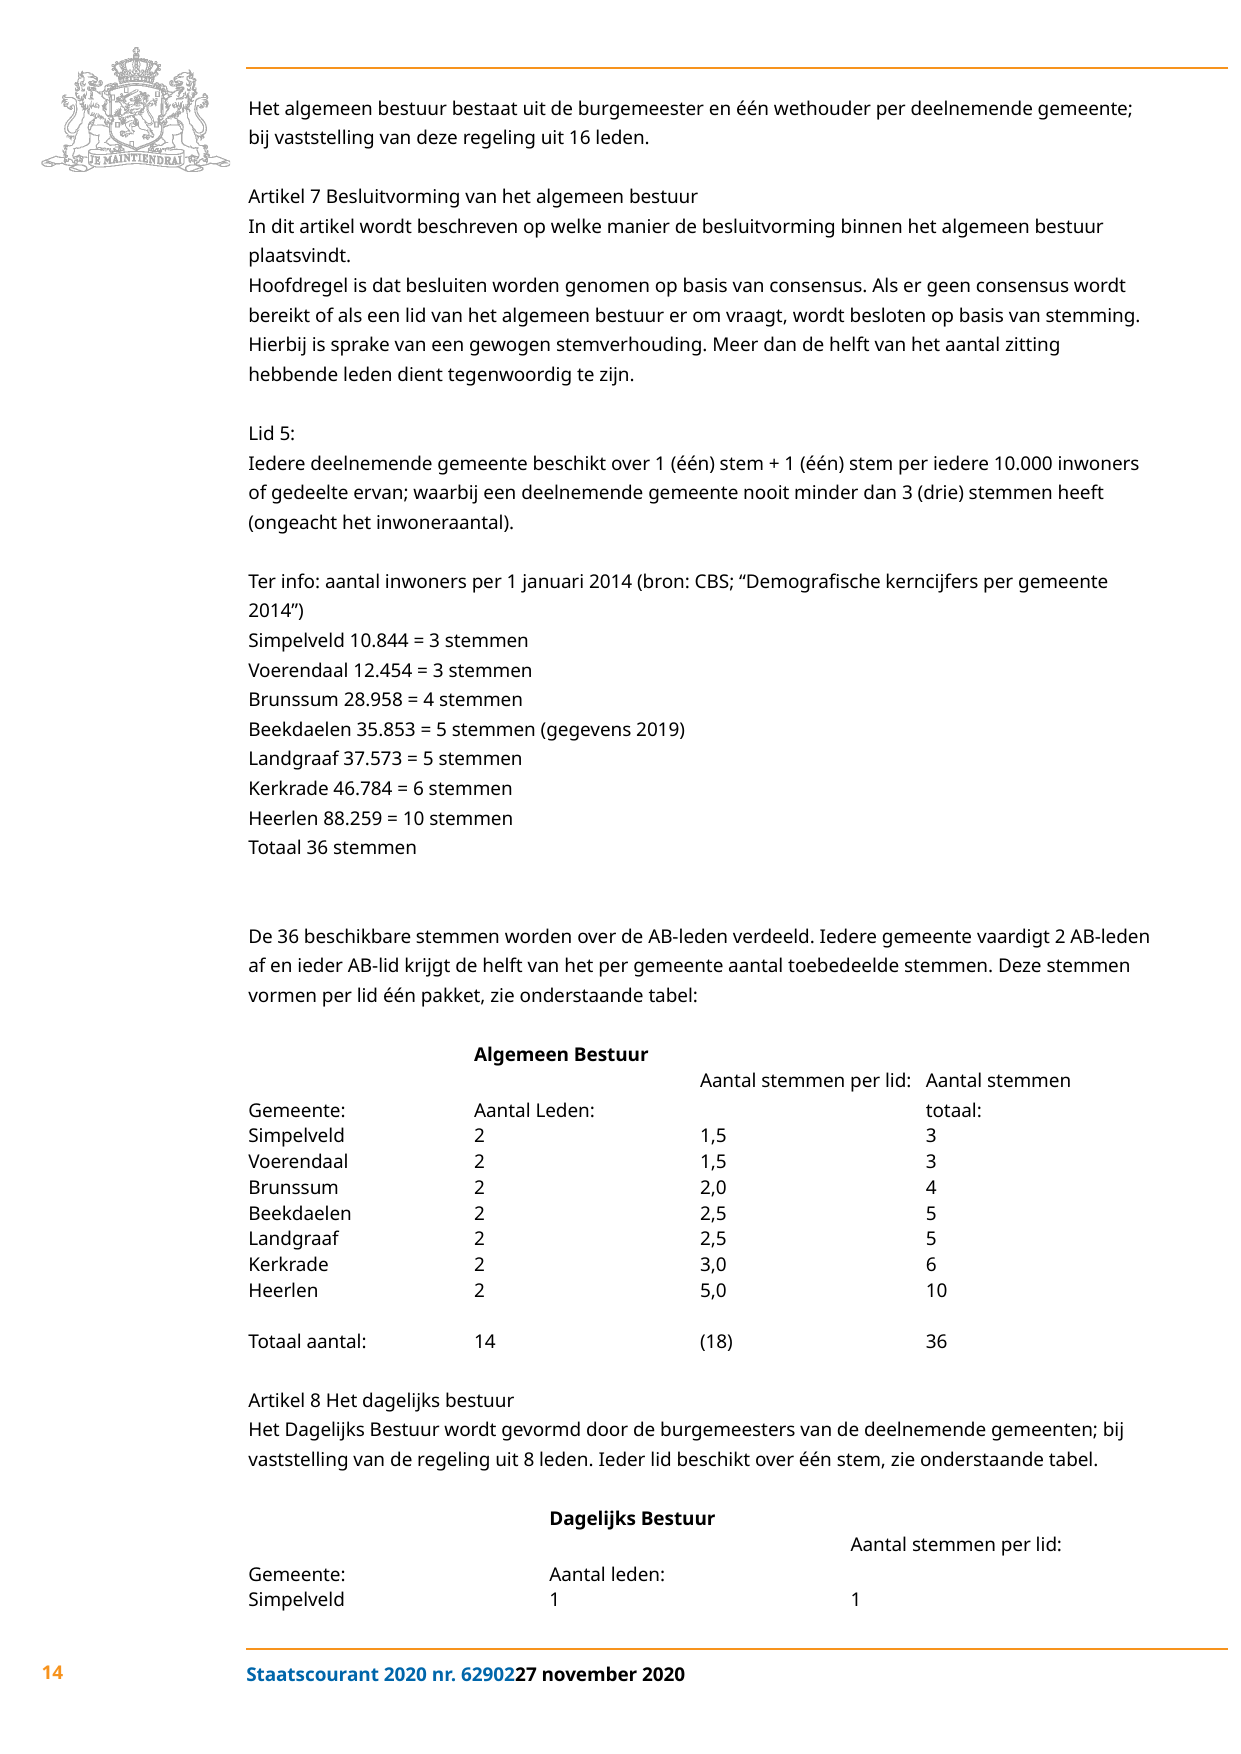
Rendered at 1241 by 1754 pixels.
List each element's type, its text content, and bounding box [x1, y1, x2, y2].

table_cell 5,0 [700, 1277, 926, 1303]
table_header [248, 1505, 549, 1531]
text Voerendaal 12.454 = 3 stemmen [248, 657, 1152, 683]
table_cell 5 [926, 1226, 1152, 1251]
table_cell 14 [474, 1329, 700, 1354]
table_cell Aantal leden: [549, 1531, 850, 1586]
text Artikel 7 Besluitvorming van het algemeen bestuur [248, 183, 1152, 209]
text Simpelveld 10.844 = 3 stemmen [248, 627, 1152, 653]
table_cell 2 [474, 1123, 700, 1148]
table_cell [474, 1303, 700, 1328]
table_cell Voerendaal [248, 1148, 474, 1174]
table_cell 5 [926, 1200, 1152, 1226]
table_cell 2 [474, 1174, 700, 1200]
table_cell Totaal aantal: [248, 1329, 474, 1354]
table_cell Heerlen [248, 1277, 474, 1303]
table_cell Aantal stemmen totaal: [926, 1067, 1152, 1123]
table_cell 3 [926, 1123, 1152, 1148]
table_cell 4 [926, 1174, 1152, 1200]
picture [41, 47, 231, 172]
table_cell 1 [850, 1586, 1152, 1612]
table_cell 2,0 [700, 1174, 926, 1200]
table_cell 1 [549, 1586, 850, 1612]
table_cell Landgraaf [248, 1226, 474, 1251]
table_cell [926, 1303, 1152, 1328]
table_header Dagelijks Bestuur [549, 1505, 1152, 1531]
table_cell [248, 1303, 474, 1328]
table_cell 2 [474, 1148, 700, 1174]
text Landgraaf 37.573 = 5 stemmen [248, 746, 1152, 771]
table_header [248, 1042, 474, 1067]
table_cell Gemeente: [248, 1531, 549, 1586]
text Het algemeen bestuur bestaat uit de burgemeester en één wethouder per deelnemende gemeente; bij vaststelling van deze regeling uit 16 leden. [248, 95, 1152, 150]
table_cell 6 [926, 1251, 1152, 1277]
text Artikel 8 Het dagelijks bestuur [248, 1387, 1152, 1413]
table_cell Aantal stemmen per lid: [700, 1067, 926, 1123]
text Hoofdregel is dat besluiten worden genomen op basis van consensus. Als er geen consensus wordt bereikt of als een lid van het algemeen bestuur er om vraagt, wordt besloten op basis van stemming. Hierbij is sprake van een gewogen stemverhouding. Meer dan de helft van het aantal zitting hebbende leden dient tegenwoordig te zijn. [248, 272, 1152, 387]
table_cell 2,5 [700, 1200, 926, 1226]
text Iedere deelnemende gemeente beschikt over 1 (één) stem + 1 (één) stem per iedere 10.000 inwoners of gedeelte ervan; waarbij een deelnemende gemeente nooit minder dan 3 (drie) stemmen heeft (ongeacht het inwoneraantal). [248, 450, 1152, 535]
table_cell Brunssum [248, 1174, 474, 1200]
text Totaal 36 stemmen [248, 834, 1152, 860]
text Ter info: aantal inwoners per 1 januari 2014 (bron: CBS; “Demografische kerncijfers per gemeente 2014”) [248, 568, 1152, 623]
table_cell Simpelveld [248, 1586, 549, 1612]
text Het Dagelijks Bestuur wordt gevormd door de burgemeesters van de deelnemende gemeenten; bij vaststelling van de regeling uit 8 leden. Ieder lid beschikt over één stem, zie onderstaande tabel. [248, 1417, 1152, 1472]
text Heerlen 88.259 = 10 stemmen [248, 805, 1152, 831]
table_cell 1,5 [700, 1123, 926, 1148]
table_cell Simpelveld [248, 1123, 474, 1148]
text In dit artikel wordt beschreven op welke manier de besluitvorming binnen het algemeen bestuur plaatsvindt. [248, 213, 1152, 268]
table_cell 2,5 [700, 1226, 926, 1251]
table_cell Aantal stemmen per lid: [850, 1531, 1152, 1586]
table_cell 3,0 [700, 1251, 926, 1277]
table_cell 10 [926, 1277, 1152, 1303]
text De 36 beschikbare stemmen worden over de AB-leden verdeeld. Iedere gemeente vaardigt 2 AB-leden af en ieder AB-lid krijgt de helft van het per gemeente aantal toebedeelde stemmen. Deze stemmen vormen per lid één pakket, zie onderstaande tabel: [248, 923, 1152, 1008]
text Beekdaelen 35.853 = 5 stemmen (gegevens 2019) [248, 716, 1152, 742]
table_cell (18) [700, 1329, 926, 1354]
text Lid 5: [248, 420, 1152, 446]
table_cell Beekdaelen [248, 1200, 474, 1226]
table_cell [700, 1303, 926, 1328]
table_cell 3 [926, 1148, 1152, 1174]
table_cell 1,5 [700, 1148, 926, 1174]
text Brunssum 28.958 = 4 stemmen [248, 686, 1152, 712]
table_cell Kerkrade [248, 1251, 474, 1277]
table_cell 2 [474, 1200, 700, 1226]
table_cell 2 [474, 1277, 700, 1303]
table_header Algemeen Bestuur [474, 1042, 1152, 1067]
table_cell 36 [926, 1329, 1152, 1354]
table_cell 2 [474, 1226, 700, 1251]
table_cell 2 [474, 1251, 700, 1277]
text Kerkrade 46.784 = 6 stemmen [248, 775, 1152, 801]
table_cell Gemeente: [248, 1067, 474, 1123]
table_cell Aantal Leden: [474, 1067, 700, 1123]
